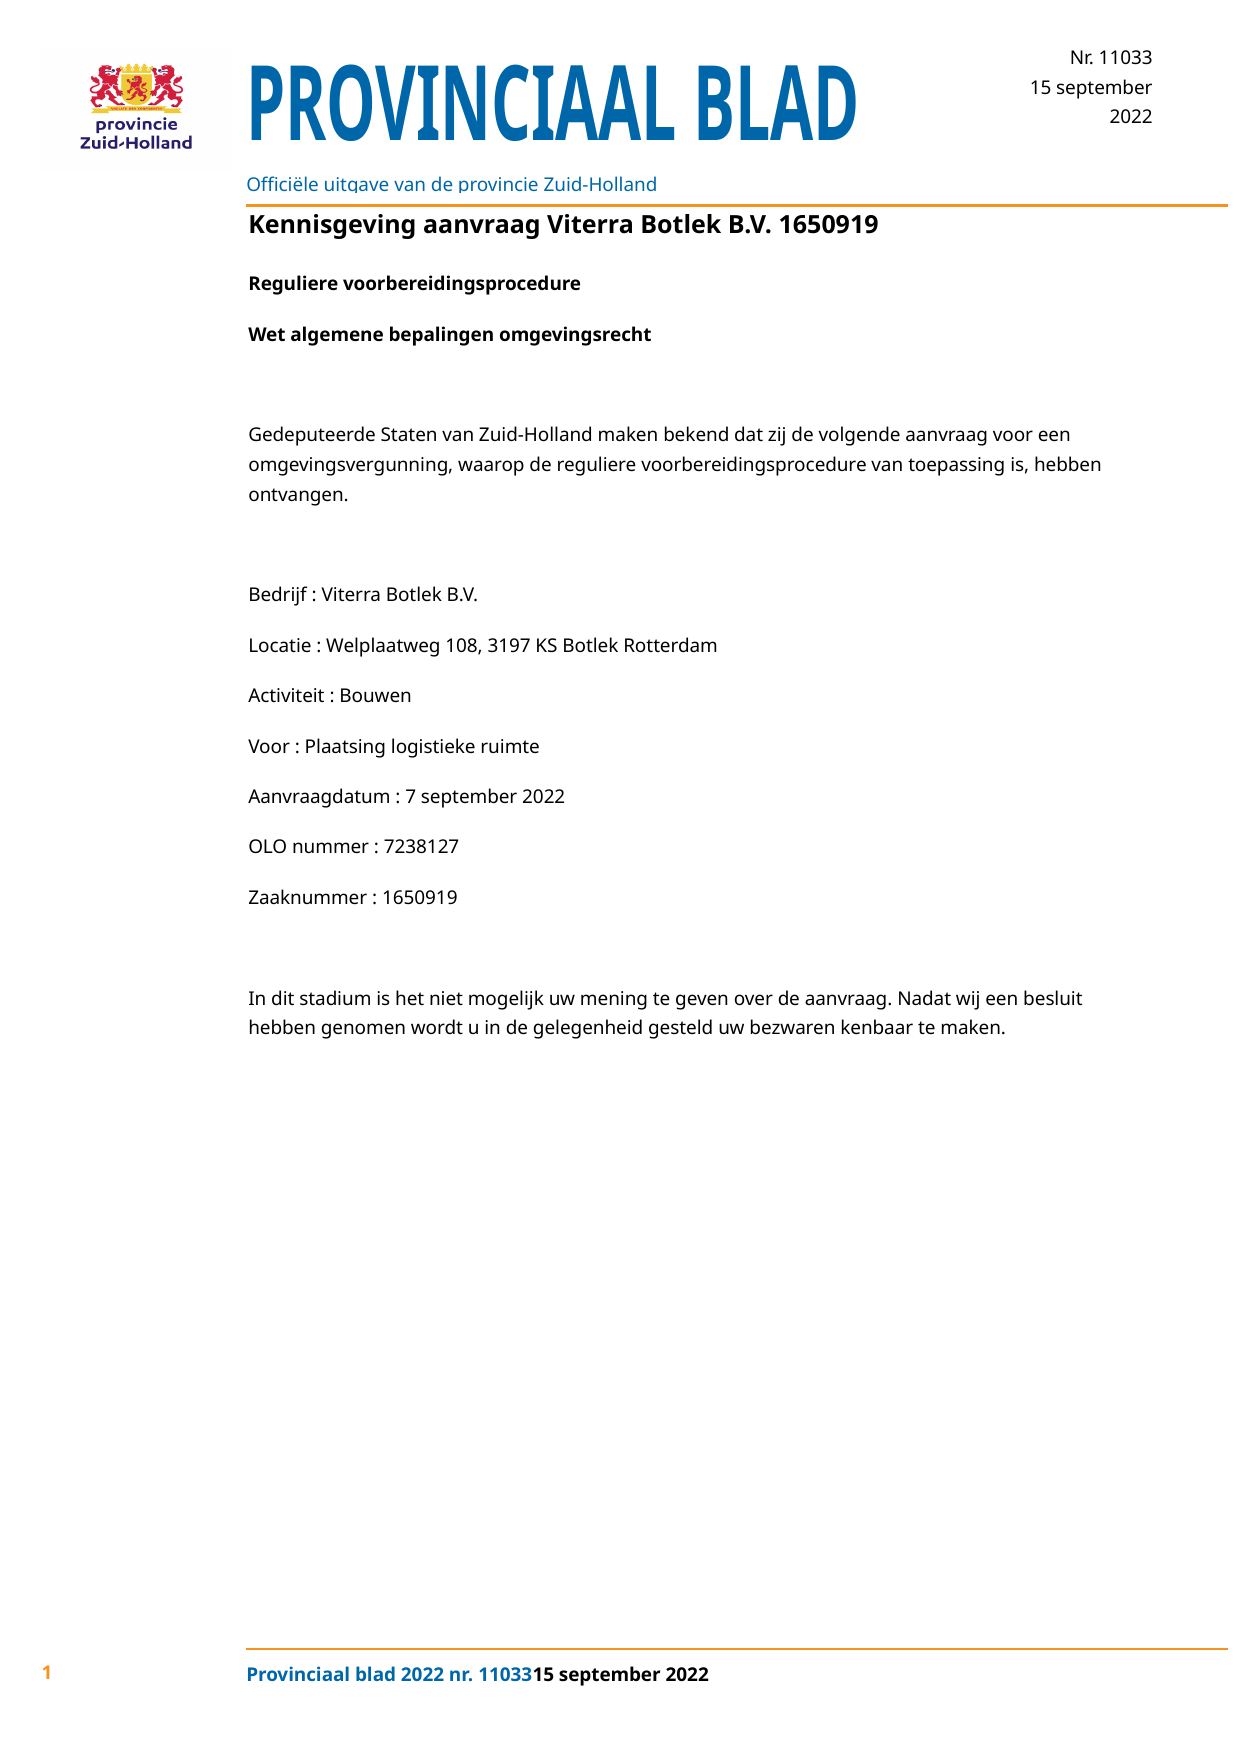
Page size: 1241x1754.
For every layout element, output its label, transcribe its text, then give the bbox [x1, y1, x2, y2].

text Voor : Plaatsing logistieke ruimte [248, 733, 1152, 758]
text Kennisgeving aanvraag Viterra Botlek B.V. 1650919 [248, 207, 1152, 241]
text Zaaknummer : 1650919 [248, 884, 1152, 910]
text OLO nummer : 7238127 [248, 834, 1152, 859]
text In dit stadium is het niet mogelijk uw mening te geven over de aanvraag. Nadat wij een besluit hebben genomen wordt u in de gelegenheid gesteld uw bezwaren kenbaar te maken. [248, 985, 1152, 1040]
text Wet algemene bepalingen omgevingsrecht [248, 321, 1152, 346]
text Locatie : Welplaatweg 108, 3197 KS Botlek Rotterdam [248, 632, 1152, 658]
text Reguliere voorbereidingsprocedure [248, 270, 1152, 296]
text Aanvraagdatum : 7 september 2022 [248, 783, 1152, 809]
text Gedeputeerde Staten van Zuid-Holland maken bekend dat zij de volgende aanvraag voor een omgevingsvergunning, waarop de reguliere voorbereidingsprocedure van toepassing is, hebben ontvangen. [248, 422, 1152, 506]
text Bedrijf : Viterra Botlek B.V. [248, 582, 1152, 607]
picture [41, 47, 231, 172]
text Activiteit : Bouwen [248, 682, 1152, 708]
